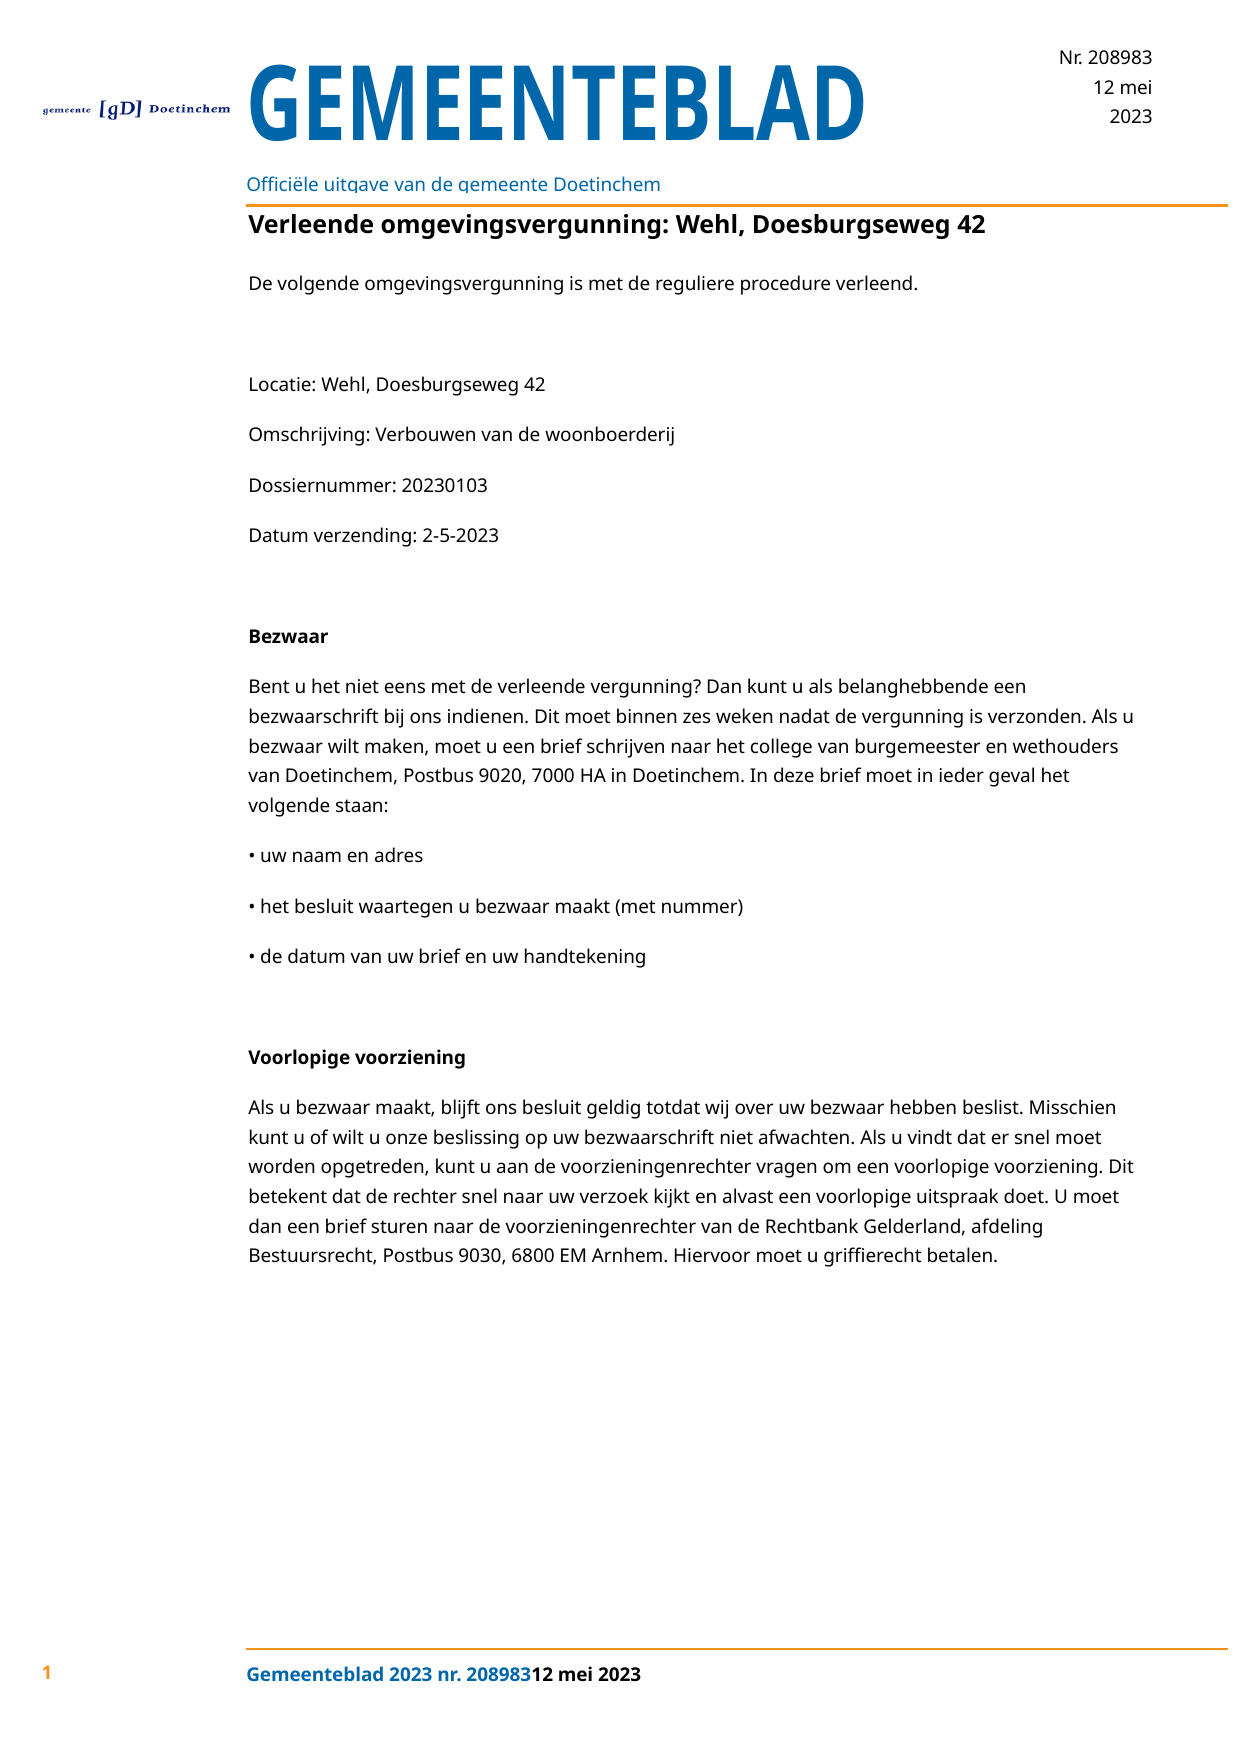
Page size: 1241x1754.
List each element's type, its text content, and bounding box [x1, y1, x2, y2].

text Bezwaar [248, 623, 1152, 649]
text Omschrijving: Verbouwen van de woonboerderij [248, 422, 1152, 447]
picture [41, 47, 231, 172]
text Dossiernummer: 20230103 [248, 472, 1152, 498]
text • het besluit waartegen u bezwaar maakt (met nummer) [248, 893, 1152, 918]
text Voorlopige voorziening [248, 1044, 1152, 1070]
text • de datum van uw brief en uw handtekening [248, 943, 1152, 969]
text Als u bezwaar maakt, blijft ons besluit geldig totdat wij over uw bezwaar hebben beslist. Misschien kunt u of wilt u onze beslissing op uw bezwaarschrift niet afwachten. Als u vindt dat er snel moet worden opgetreden, kunt u aan de voorzieningenrechter vragen om een voorlopige voorziening. Dit betekent dat de rechter snel naar uw verzoek kijkt en alvast een voorlopige uitspraak doet. U moet dan een brief sturen naar de voorzieningenrechter van de Rechtbank Gelderland, afdeling Bestuursrecht, Postbus 9030, 6800 EM Arnhem. Hiervoor moet u griffierecht betalen. [248, 1094, 1152, 1268]
text De volgende omgevingsvergunning is met de reguliere procedure verleend. [248, 270, 1152, 296]
text Locatie: Wehl, Doesburgseweg 42 [248, 371, 1152, 397]
text • uw naam en adres [248, 842, 1152, 868]
text Bent u het niet eens met de verleende vergunning? Dan kunt u als belanghebbende een bezwaarschrift bij ons indienen. Dit moet binnen zes weken nadat de vergunning is verzonden. Als u bezwaar wilt maken, moet u een brief schrijven naar het college van burgemeester en wethouders van Doetinchem, Postbus 9020, 7000 HA in Doetinchem. In deze brief moet in ieder geval het volgende staan: [248, 674, 1152, 818]
text Datum verzending: 2-5-2023 [248, 522, 1152, 548]
text Verleende omgevingsvergunning: Wehl, Doesburgseweg 42 [248, 207, 1152, 241]
